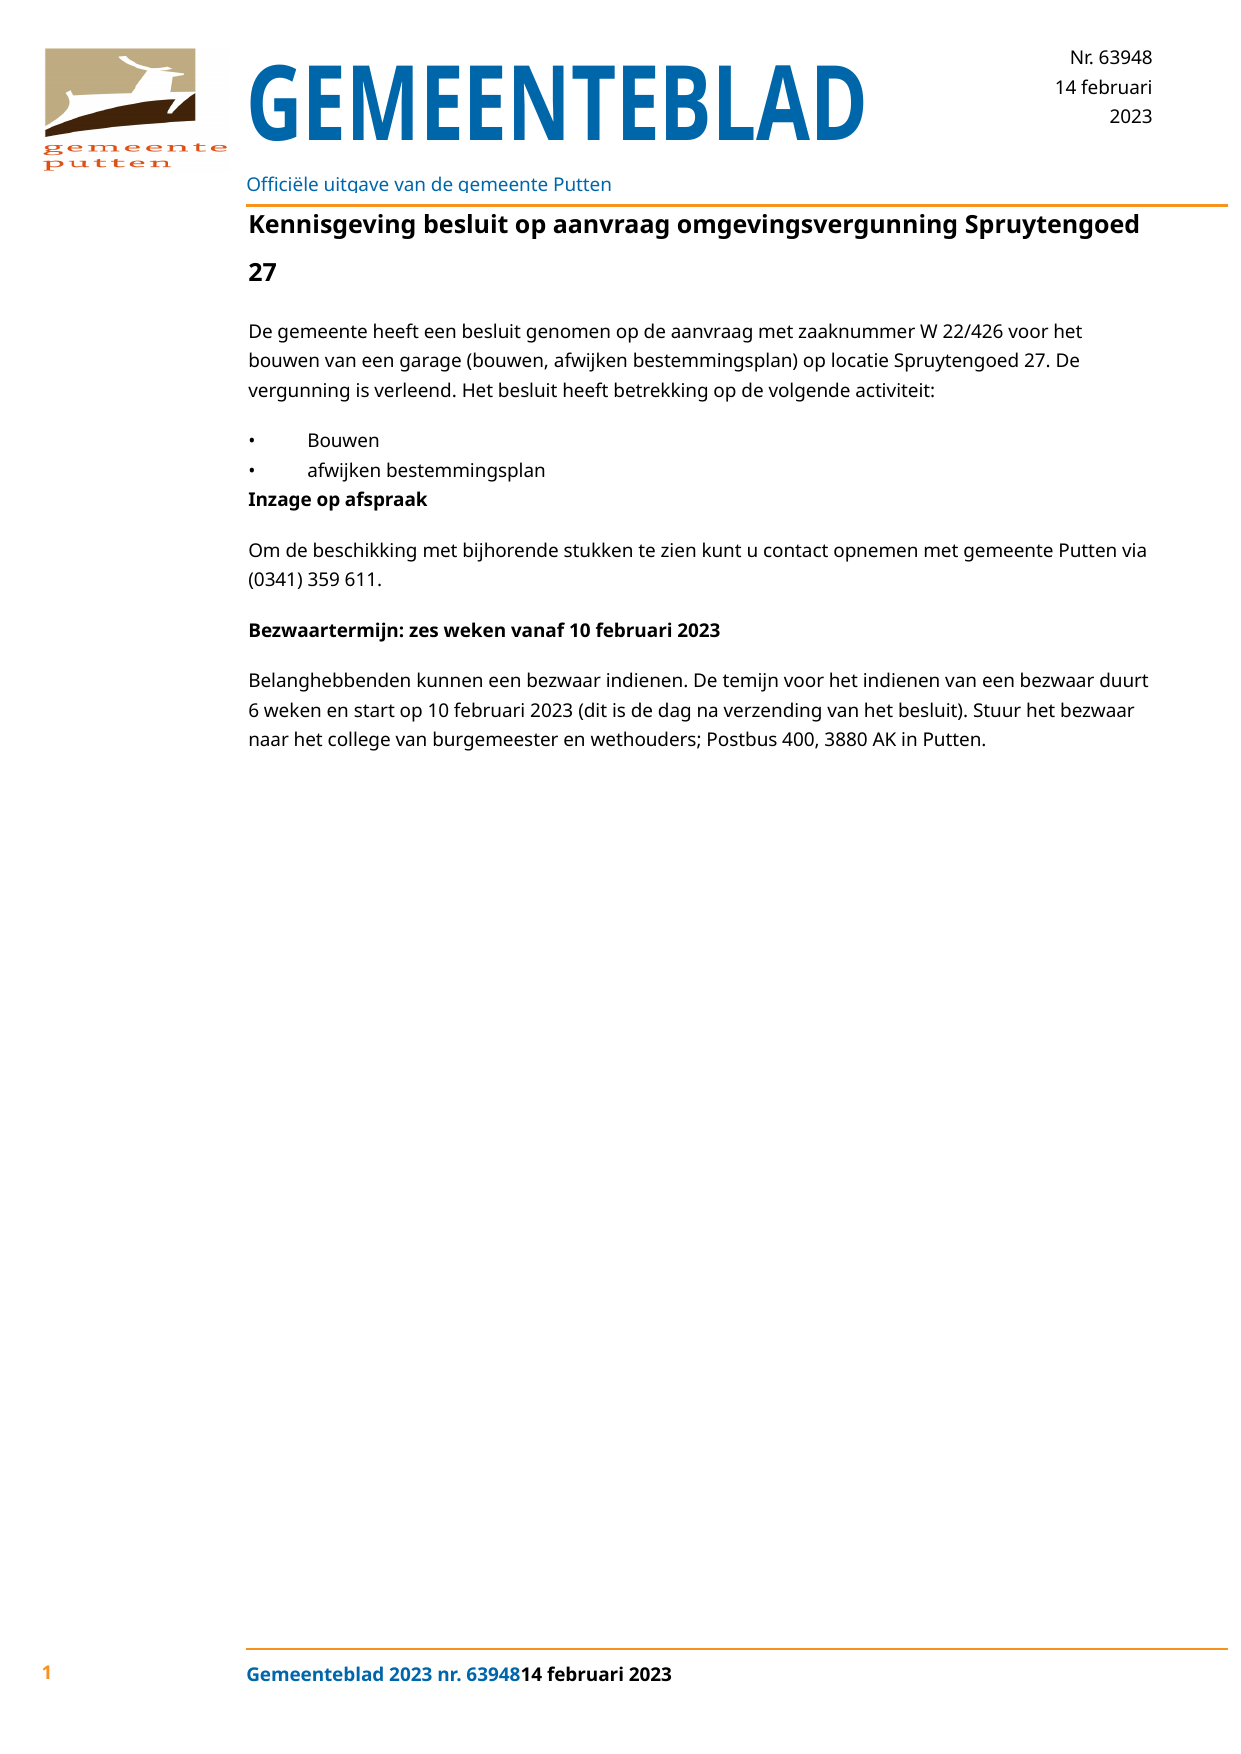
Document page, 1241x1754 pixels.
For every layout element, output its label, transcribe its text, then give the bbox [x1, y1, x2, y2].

text Om de beschikking met bijhorende stukken te zien kunt u contact opnemen met gemeente Putten via (0341) 359 611. [248, 537, 1152, 592]
picture [41, 47, 231, 172]
list afwijken bestemmingsplan [248, 457, 1152, 483]
text De gemeente heeft een besluit genomen op de aanvraag met zaaknummer W 22/426 voor het bouwen van een garage (bouwen, afwijken bestemmingsplan) op locatie Spruytengoed 27. De vergunning is verleend. Het besluit heeft betrekking op de volgende activiteit: [248, 318, 1152, 403]
list Bouwen [248, 427, 1152, 453]
text Bezwaartermijn: zes weken vanaf 10 februari 2023 [248, 617, 1152, 643]
text Kennisgeving besluit op aanvraag omgevingsvergunning Spruytengoed 27 [248, 207, 1152, 288]
text Belanghebbenden kunnen een bezwaar indienen. De temijn voor het indienen van een bezwaar duurt 6 weken en start op 10 februari 2023 (dit is de dag na verzending van het besluit). Stuur het bezwaar naar het college van burgemeester en wethouders; Postbus 400, 3880 AK in Putten. [248, 667, 1152, 752]
text Inzage op afspraak [248, 487, 1152, 512]
